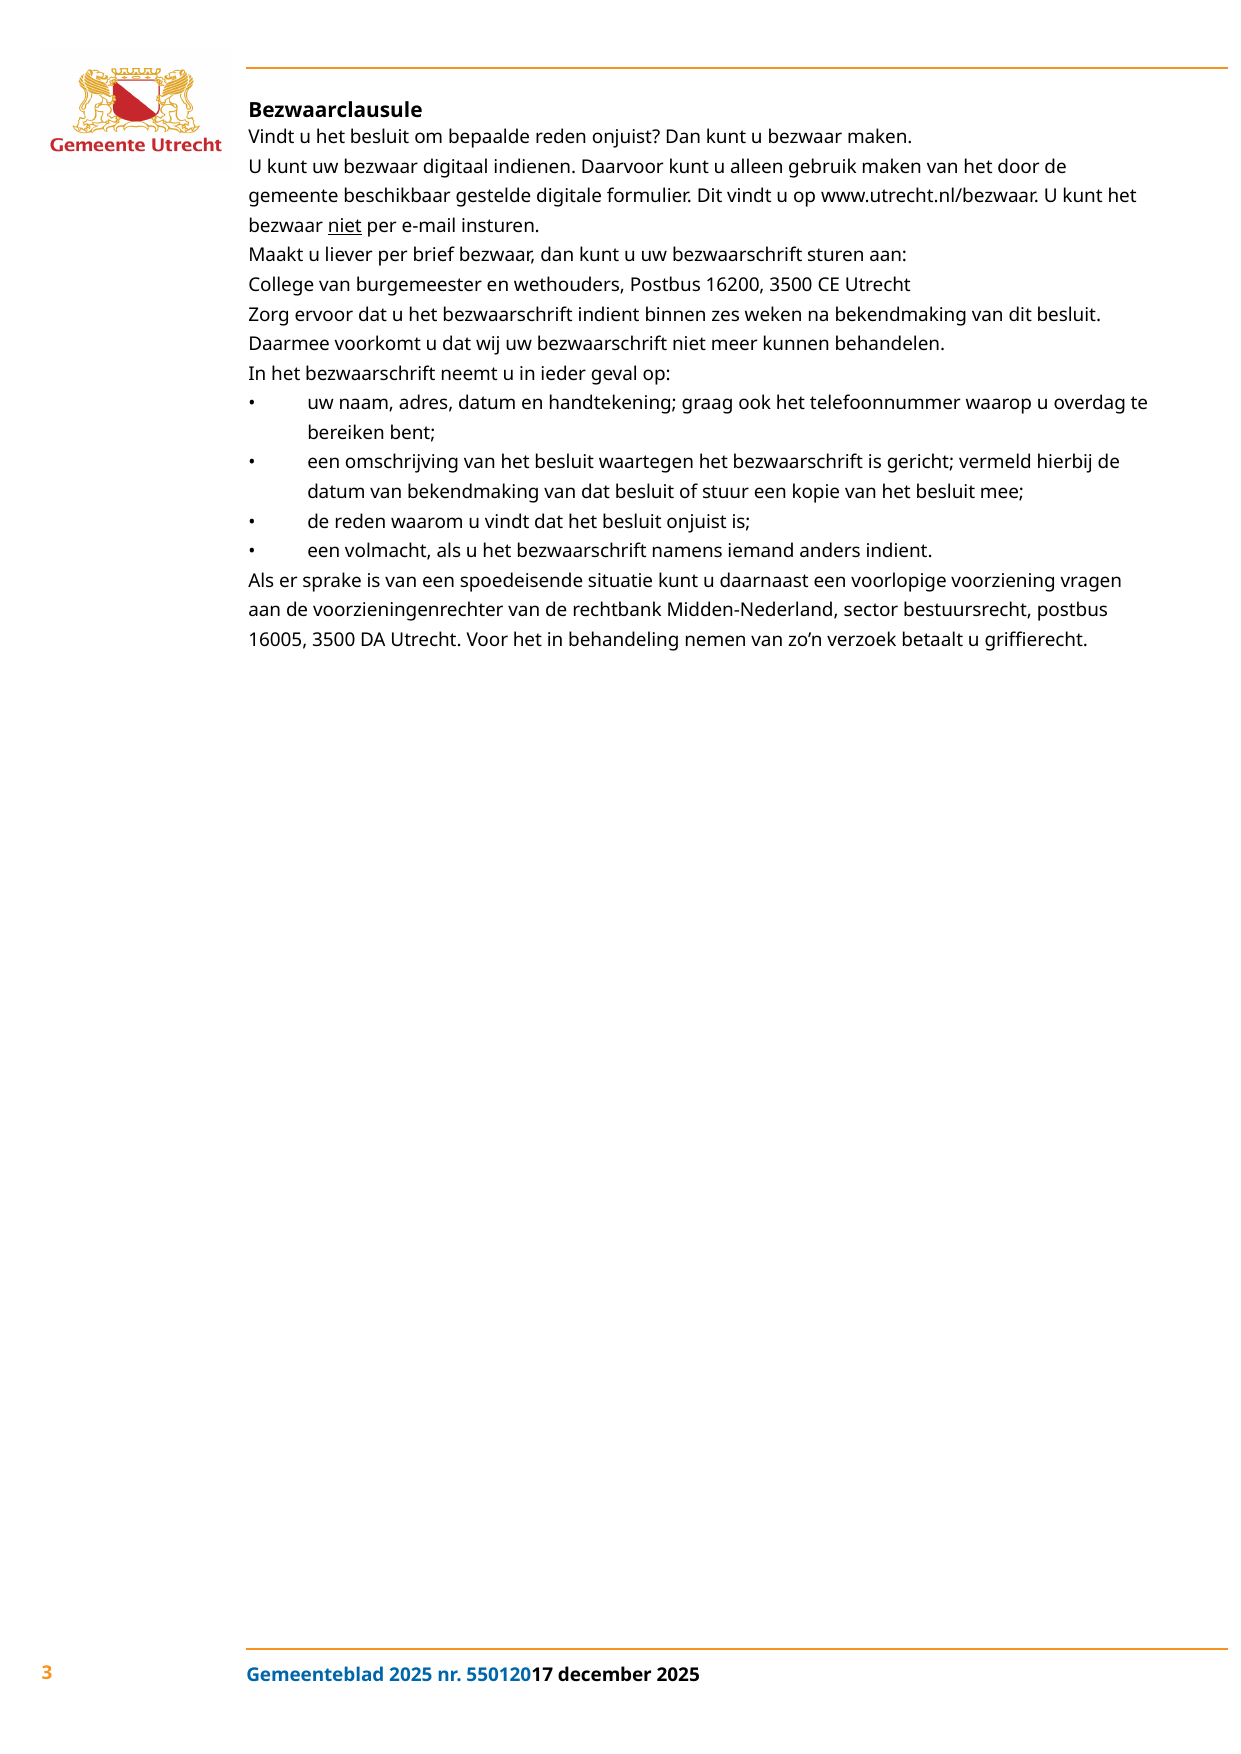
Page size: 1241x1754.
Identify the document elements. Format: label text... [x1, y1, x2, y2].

list de reden waarom u vindt dat het besluit onjuist is; [248, 508, 1152, 534]
text College van burgemeester en wethouders, Postbus 16200, 3500 CE Utrecht [248, 271, 1152, 297]
text Zorg ervoor dat u het bezwaarschrift indient binnen zes weken na bekendmaking van dit besluit. Daarmee voorkomt u dat wij uw bezwaarschrift niet meer kunnen behandelen. [248, 301, 1152, 356]
list een omschrijving van het besluit waartegen het bezwaarschrift is gericht; vermeld hierbij de datum van bekendmaking van dat besluit of stuur een kopie van het besluit mee; [248, 449, 1152, 504]
text Maakt u liever per brief bezwaar, dan kunt u uw bezwaarschrift sturen aan: [248, 242, 1152, 267]
text Vindt u het besluit om bepaalde reden onjuist? Dan kunt u bezwaar maken. [248, 123, 1152, 149]
text Als er sprake is van een spoedeisende situatie kunt u daarnaast een voorlopige voorziening vragen aan de voorzieningenrechter van de rechtbank Midden-Nederland, sector bestuursrecht, postbus 16005, 3500 DA Utrecht. Voor het in behandeling nemen van zo’n verzoek betaalt u griffierecht. [248, 567, 1152, 652]
text Bezwaarclausule [248, 95, 1152, 123]
text In het bezwaarschrift neemt u in ieder geval op: [248, 360, 1152, 386]
picture [41, 47, 231, 172]
list een volmacht, als u het bezwaarschrift namens iemand anders indient. [248, 537, 1152, 563]
text U kunt uw bezwaar digitaal indienen. Daarvoor kunt u alleen gebruik maken van het door de gemeente beschikbaar gestelde digitale formulier. Dit vindt u op www.utrecht.nl/bezwaar. U kunt het bezwaar niet per e-mail insturen. [248, 153, 1152, 238]
list uw naam, adres, datum en handtekening; graag ook het telefoonnummer waarop u overdag te bereiken bent; [248, 389, 1152, 445]
